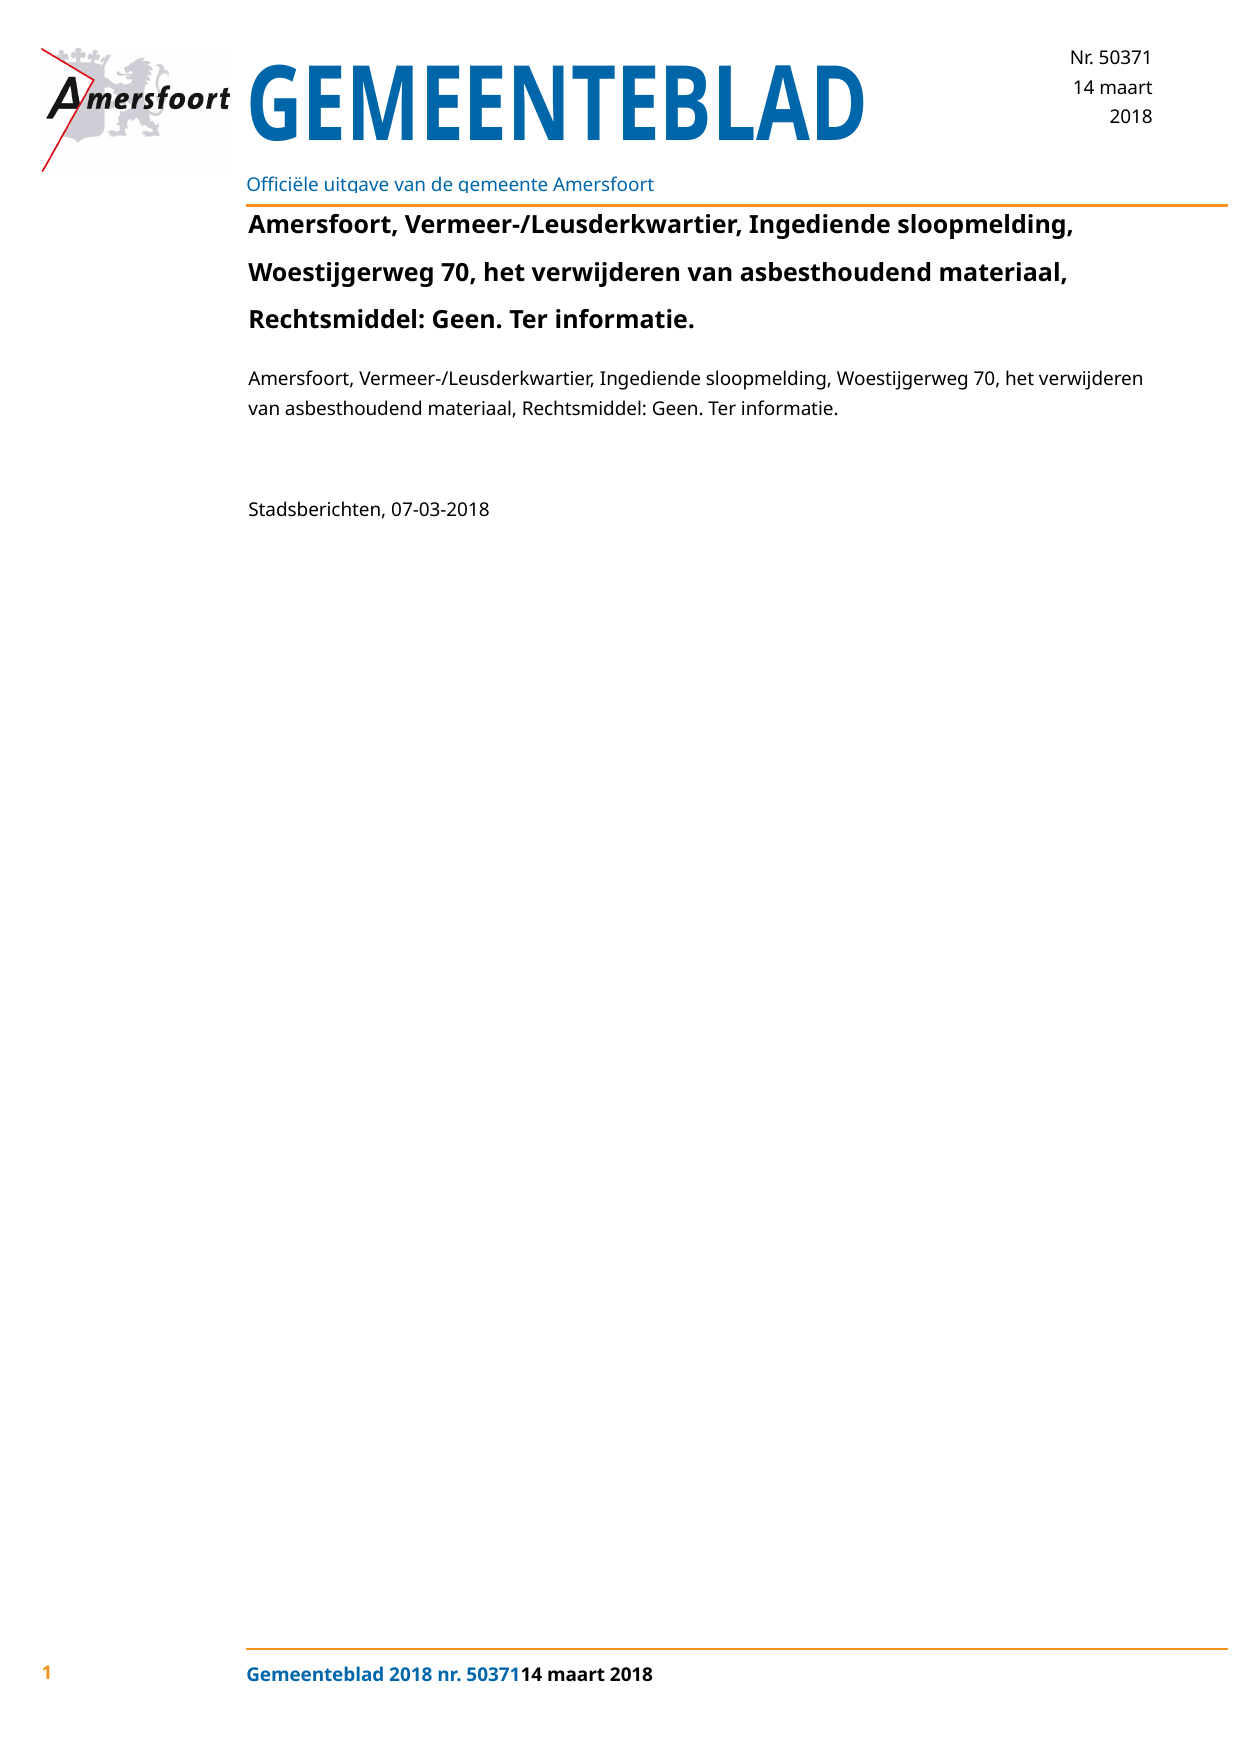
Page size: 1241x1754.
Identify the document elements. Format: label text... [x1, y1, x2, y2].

picture [41, 47, 231, 172]
text Amersfoort, Vermeer-/Leusderkwartier, Ingediende sloopmelding, Woestijgerweg 70, het verwijderen van asbesthoudend materiaal, Rechtsmiddel: Geen. Ter informatie. [248, 207, 1152, 336]
text Amersfoort, Vermeer-/Leusderkwartier, Ingediende sloopmelding, Woestijgerweg 70, het verwijderen van asbesthoudend materiaal, Rechtsmiddel: Geen. Ter informatie. [248, 366, 1152, 421]
text Stadsberichten, 07-03-2018 [248, 496, 1152, 522]
